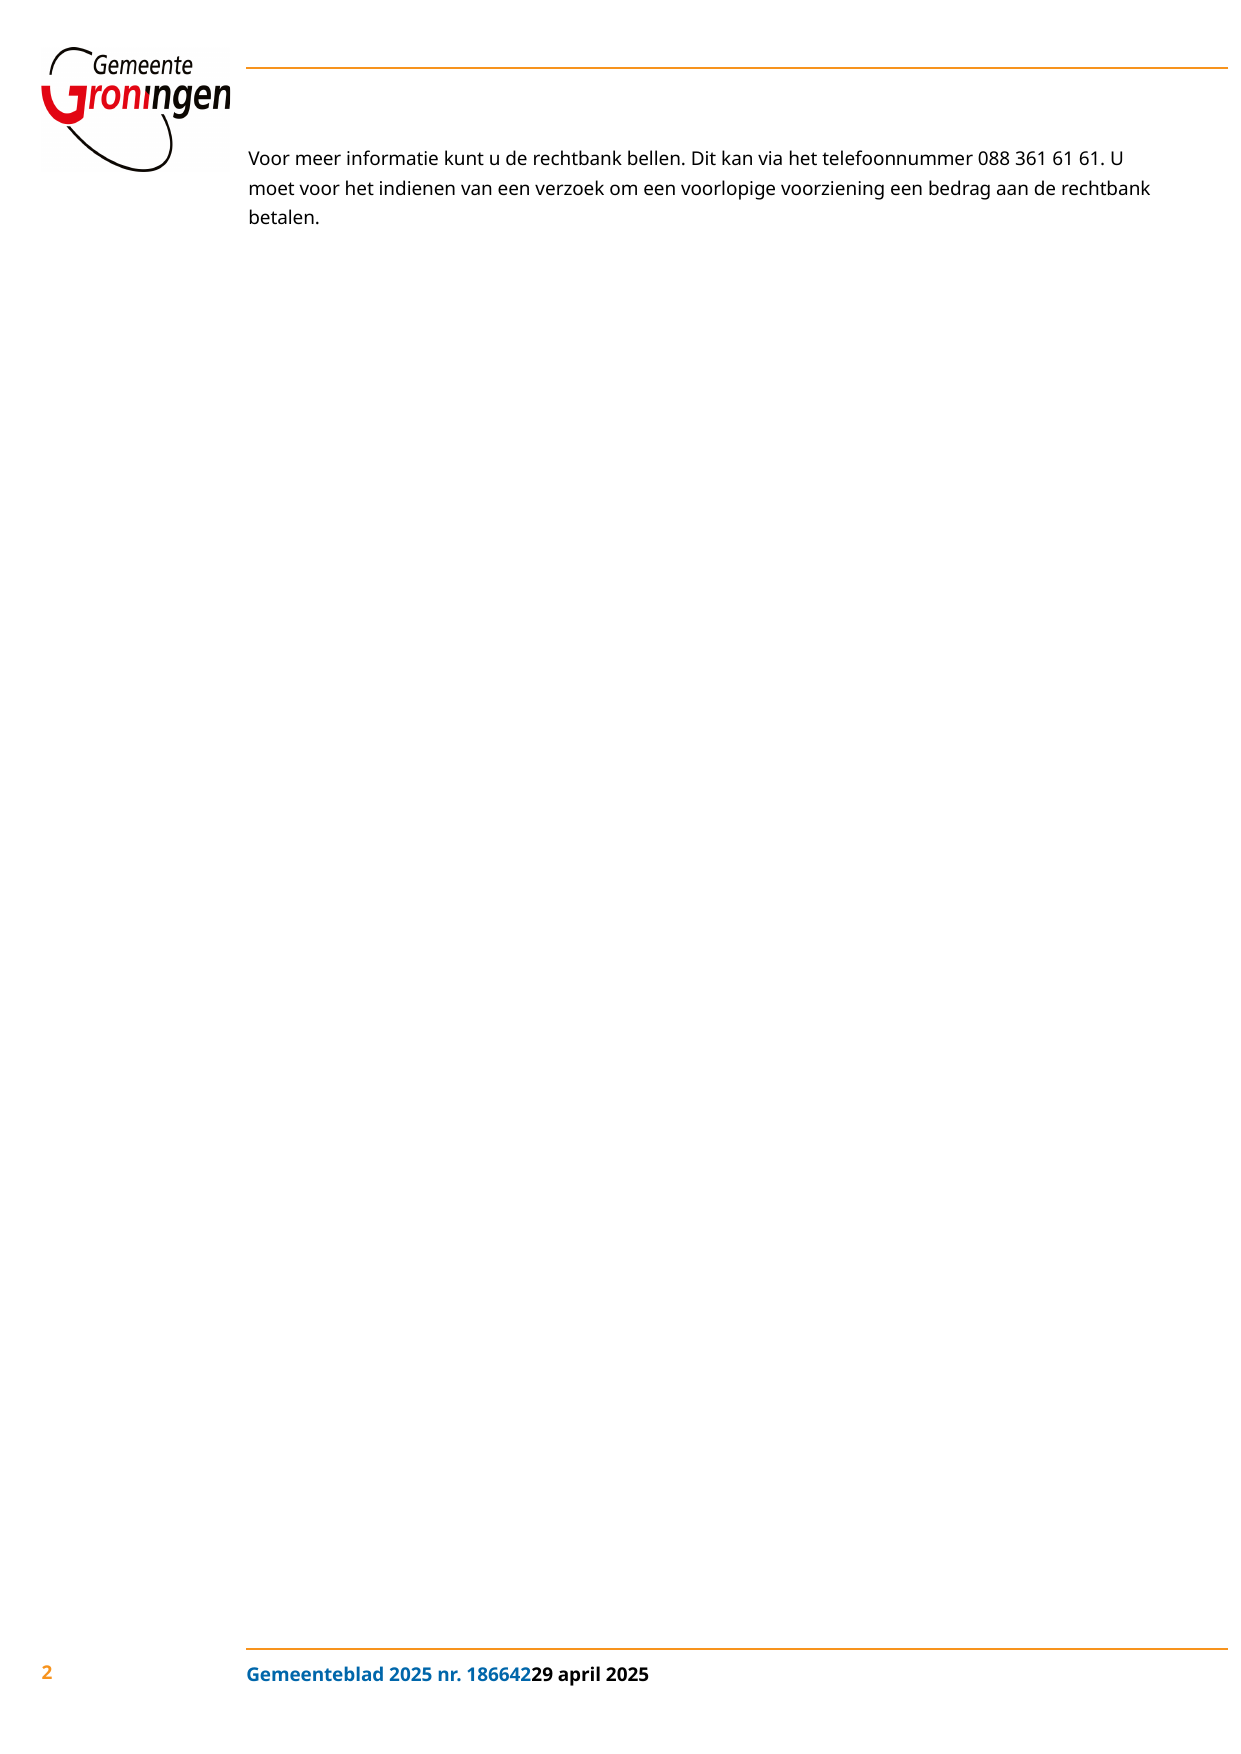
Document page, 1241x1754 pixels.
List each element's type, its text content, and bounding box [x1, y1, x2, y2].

picture [41, 47, 231, 172]
text Voor meer informatie kunt u de rechtbank bellen. Dit kan via het telefoonnummer 088 361 61 61. U moet voor het indienen van een verzoek om een voorlopige voorziening een bedrag aan de rechtbank betalen. [248, 145, 1152, 230]
